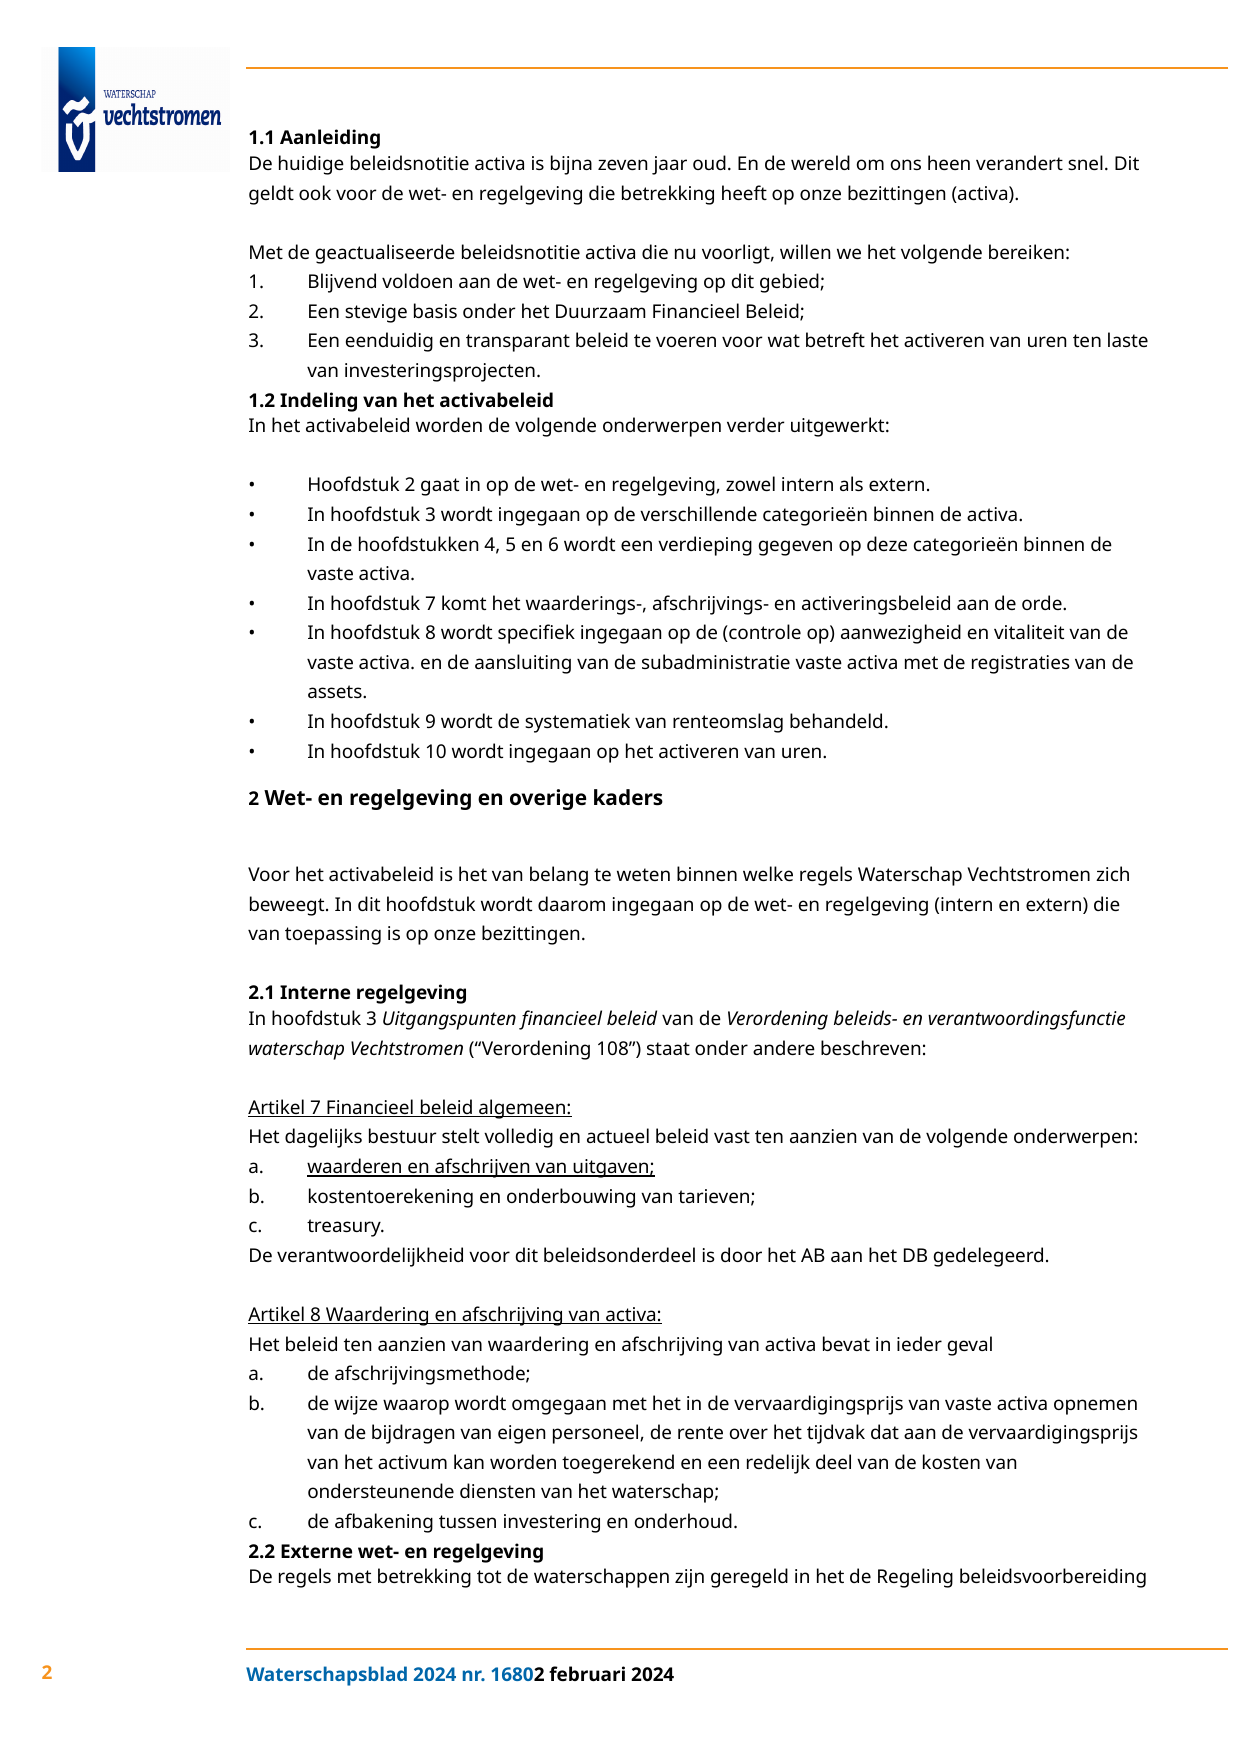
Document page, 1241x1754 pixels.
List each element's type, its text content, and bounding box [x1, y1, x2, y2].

list treasury. [248, 1212, 1152, 1238]
text 2 Wet- en regelgeving en overige kaders [248, 783, 1152, 812]
list Blijvend voldoen aan de wet- en regelgeving op dit gebied; [248, 268, 1152, 294]
list de wijze waarop wordt omgegaan met het in de vervaardigingsprijs van vaste activa opnemen van de bijdragen van eigen personeel, de rente over het tijdvak dat aan de vervaardigingsprijs van het activum kan worden toegerekend en een redelijk deel van de kosten van ondersteunende diensten van het waterschap; [248, 1390, 1152, 1504]
text De huidige beleidsnotitie activa is bijna zeven jaar oud. En de wereld om ons heen verandert snel. Dit geldt ook voor de wet- en regelgeving die betrekking heeft op onze bezittingen (activa). [248, 150, 1152, 205]
list kostentoerekening en onderbouwing van tarieven; [248, 1183, 1152, 1208]
list waarderen en afschrijven van uitgaven; [248, 1153, 1152, 1179]
list Hoofdstuk 2 gaat in op de wet- en regelgeving, zowel intern als extern. [248, 472, 1152, 497]
text 1.2 Indeling van het activabeleid [248, 387, 1152, 412]
list In hoofdstuk 9 wordt de systematiek van renteomslag behandeld. [248, 708, 1152, 734]
list In hoofdstuk 7 komt het waarderings-, afschrijvings- en activeringsbeleid aan de orde. [248, 590, 1152, 616]
list de afbakening tussen investering en onderhoud. [248, 1508, 1152, 1534]
text 1.1 Aanleiding [248, 124, 1152, 150]
text Voor het activabeleid is het van belang te weten binnen welke regels Waterschap Vechtstromen zich beweegt. In dit hoofdstuk wordt daarom ingegaan op de wet- en regelgeving (intern en extern) die van toepassing is op onze bezittingen. [248, 861, 1152, 946]
text Artikel 7 Financieel beleid algemeen: [248, 1094, 1152, 1120]
text De regels met betrekking tot de waterschappen zijn geregeld in het de Regeling beleidsvoorbereiding [248, 1563, 1152, 1589]
text Het beleid ten aanzien van waardering en afschrijving van activa bevat in ieder geval [248, 1331, 1152, 1356]
list In hoofdstuk 10 wordt ingegaan op het activeren van uren. [248, 738, 1152, 764]
list In hoofdstuk 8 wordt specifiek ingegaan op de (controle op) aanwezigheid en vitaliteit van de vaste activa. en de aansluiting van de subadministratie vaste activa met de registraties van de assets. [248, 619, 1152, 704]
list In de hoofdstukken 4, 5 en 6 wordt een verdieping gegeven op deze categorieën binnen de vaste activa. [248, 531, 1152, 586]
text Het dagelijks bestuur stelt volledig en actueel beleid vast ten aanzien van de volgende onderwerpen: [248, 1124, 1152, 1149]
list Een eenduidig en transparant beleid te voeren voor wat betreft het activeren van uren ten laste van investeringsprojecten. [248, 328, 1152, 383]
picture [41, 47, 231, 172]
list de afschrijvingsmethode; [248, 1360, 1152, 1386]
text In hoofdstuk 3 Uitgangspunten financieel beleid van de Verordening beleids- en verantwoordingsfunctie waterschap Vechtstromen (“Verordening 108”) staat onder andere beschreven: [248, 1005, 1152, 1061]
text 2.2 Externe wet- en regelgeving [248, 1538, 1152, 1563]
list In hoofdstuk 3 wordt ingegaan op de verschillende categorieën binnen de activa. [248, 501, 1152, 527]
text Artikel 8 Waardering en afschrijving van activa: [248, 1301, 1152, 1327]
text 2.1 Interne regelgeving [248, 979, 1152, 1005]
text In het activabeleid worden de volgende onderwerpen verder uitgewerkt: [248, 412, 1152, 438]
text De verantwoordelijkheid voor dit beleidsonderdeel is door het AB aan het DB gedelegeerd. [248, 1242, 1152, 1268]
list Een stevige basis onder het Duurzaam Financieel Beleid; [248, 298, 1152, 324]
text Met de geactualiseerde beleidsnotitie activa die nu voorligt, willen we het volgende bereiken: [248, 239, 1152, 264]
